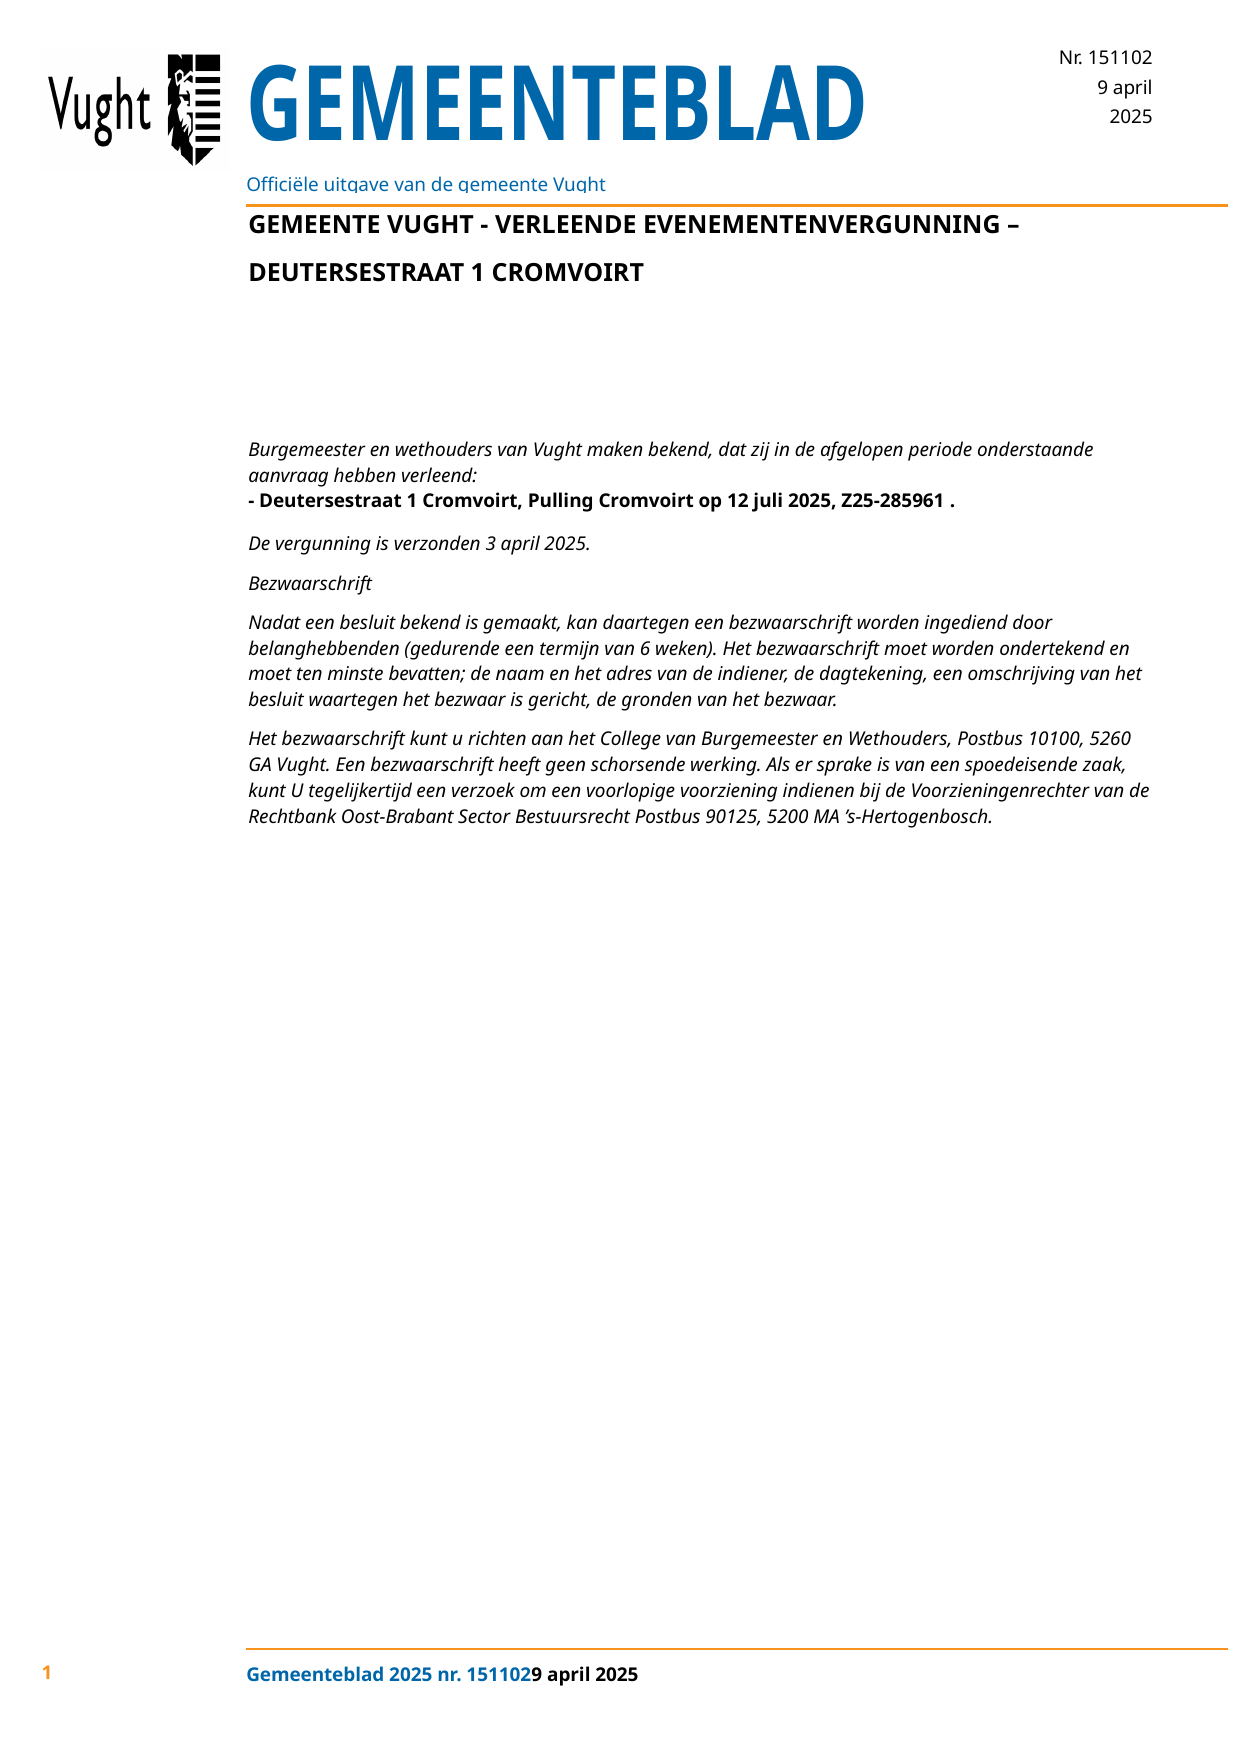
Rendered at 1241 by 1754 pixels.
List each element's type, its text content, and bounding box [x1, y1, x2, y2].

text GEMEENTE VUGHT - VERLEENDE EVENEMENTENVERGUNNING –DEUTERSESTRAAT 1 CROMVOIRT [248, 207, 1152, 288]
text Bezwaarschrift [248, 570, 1152, 596]
text De vergunning is verzonden 3 april 2025. [248, 531, 1152, 556]
text Het bezwaarschrift kunt u richten aan het College van Burgemeester en Wethouders, Postbus 10100, 5260 GA Vught. Een bezwaarschrift heeft geen schorsende werking. Als er sprake is van een spoedeisende zaak, kunt U tegelijkertijd een verzoek om een voorlopige voorziening indienen bij de Voorzieningenrechter van de Rechtbank Oost-Brabant Sector Bestuursrecht Postbus 90125, 5200 MA ’s-Hertogenbosch. [248, 726, 1152, 828]
text Burgemeester en wethouders van Vught maken bekend, dat zij in de afgelopen periode onderstaande aanvraag hebben verleend: [248, 436, 1152, 487]
text Nadat een besluit bekend is gemaakt, kan daartegen een bezwaarschrift worden ingediend door belanghebbenden (gedurende een termijn van 6 weken). Het bezwaarschrift moet worden ondertekend en moet ten minste bevatten; de naam en het adres van de indiener, de dagtekening, een omschrijving van het besluit waartegen het bezwaar is gericht, de gronden van het bezwaar. [248, 609, 1152, 712]
text - Deutersestraat 1 Cromvoirt, Pulling Cromvoirt op 12 juli 2025, Z25-285961 . [248, 487, 1152, 513]
picture [41, 47, 231, 172]
